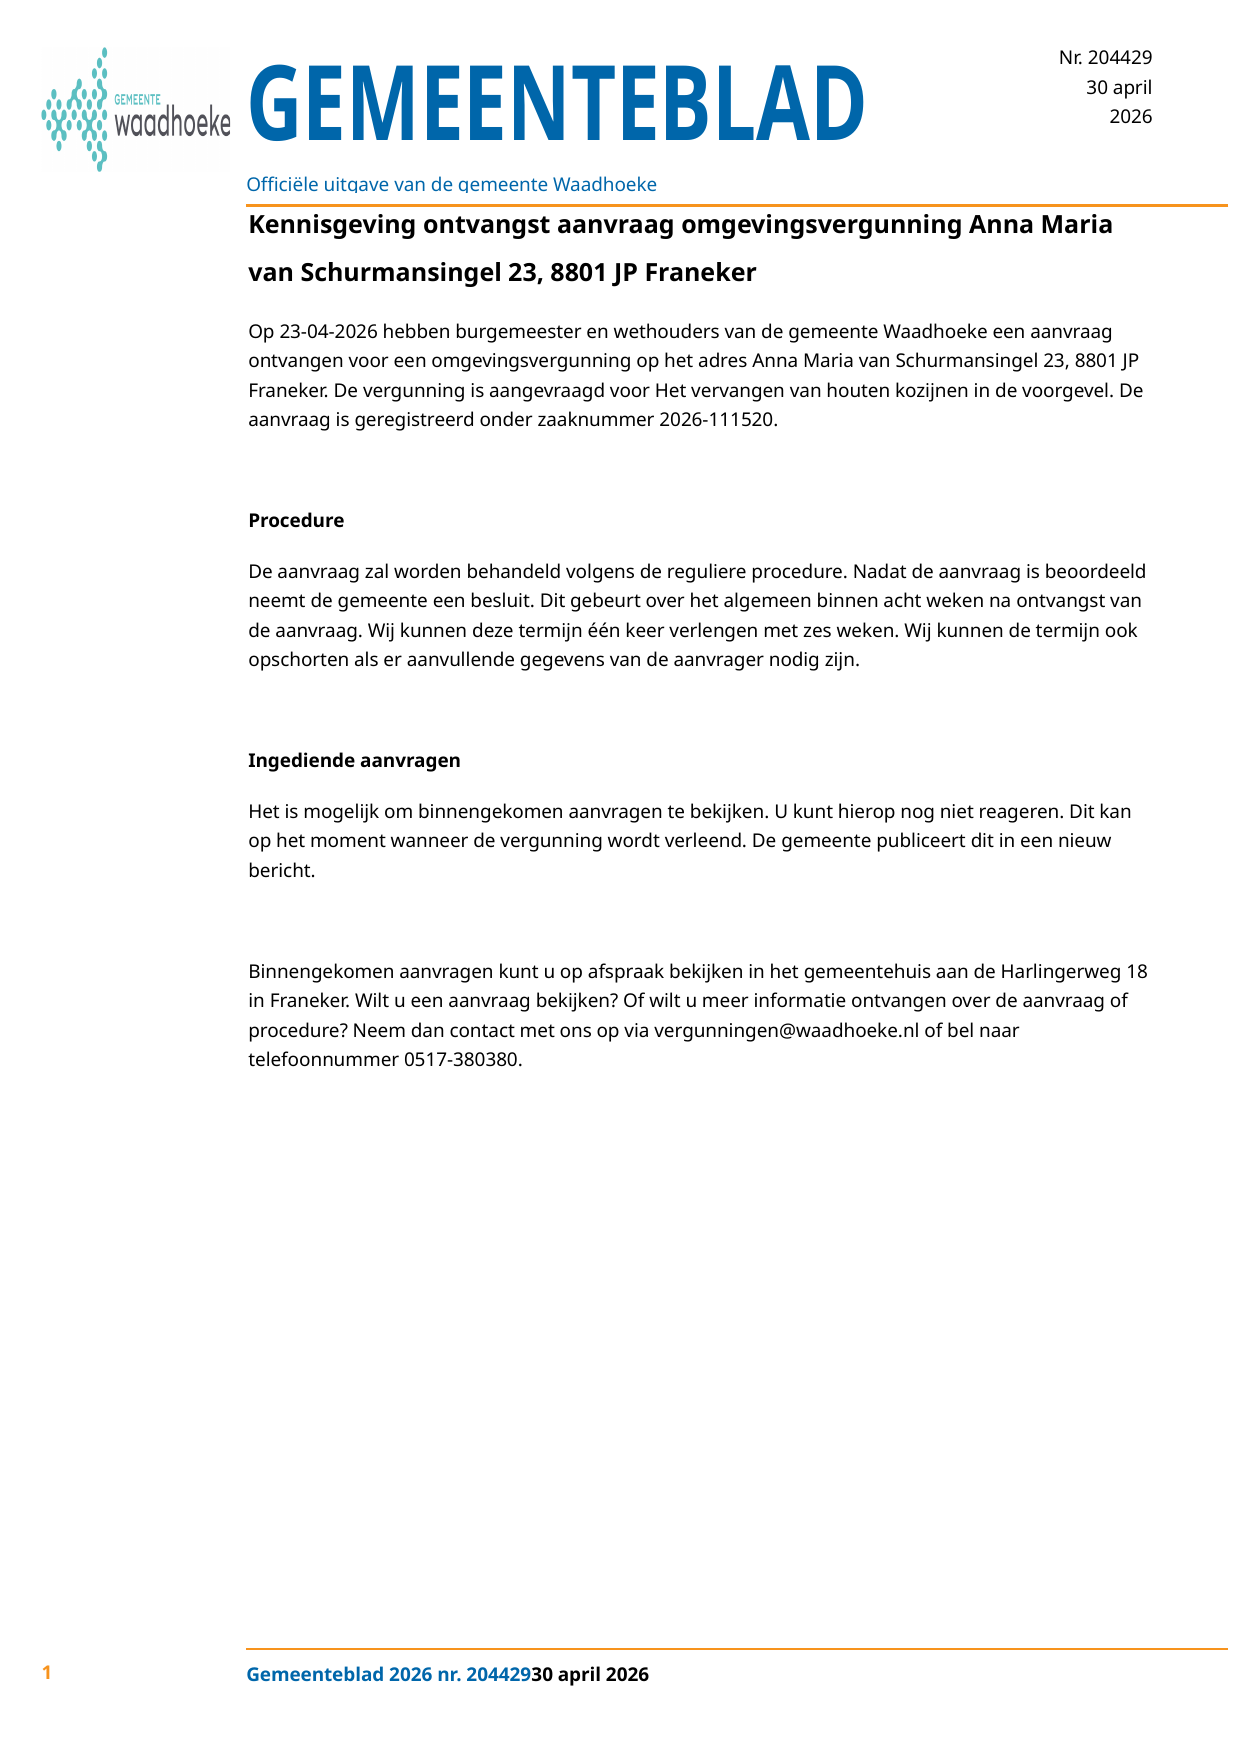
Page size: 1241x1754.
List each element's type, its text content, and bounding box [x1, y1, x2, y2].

picture [41, 47, 231, 172]
text Kennisgeving ontvangst aanvraag omgevingsvergunning Anna Maria van Schurmansingel 23, 8801 JP Franeker [248, 207, 1152, 288]
text De aanvraag zal worden behandeld volgens de reguliere procedure. Nadat de aanvraag is beoordeeld neemt de gemeente een besluit. Dit gebeurt over het algemeen binnen acht weken na ontvangst van de aanvraag. Wij kunnen deze termijn één keer verlengen met zes weken. Wij kunnen de termijn ook opschorten als er aanvullende gegevens van de aanvrager nodig zijn. [248, 558, 1152, 672]
text Op 23-04-2026 hebben burgemeester en wethouders van de gemeente Waadhoeke een aanvraag ontvangen voor een omgevingsvergunning op het adres Anna Maria van Schurmansingel 23, 8801 JP Franeker. De vergunning is aangevraagd voor Het vervangen van houten kozijnen in de voorgevel. De aanvraag is geregistreerd onder zaaknummer 2026-111520. [248, 318, 1152, 432]
text Het is mogelijk om binnengekomen aanvragen te bekijken. U kunt hierop nog niet reageren. Dit kan op het moment wanneer de vergunning wordt verleend. De gemeente publiceert dit in een nieuw bericht. [248, 798, 1152, 883]
text Procedure [248, 507, 1152, 533]
text Ingediende aanvragen [248, 747, 1152, 773]
text Binnengekomen aanvragen kunt u op afspraak bekijken in het gemeentehuis aan de Harlingerweg 18 in Franeker. Wilt u een aanvraag bekijken? Of wilt u meer informatie ontvangen over de aanvraag of procedure? Neem dan contact met ons op via vergunningen@waadhoeke.nl of bel naar telefoonnummer 0517-380380. [248, 958, 1152, 1072]
